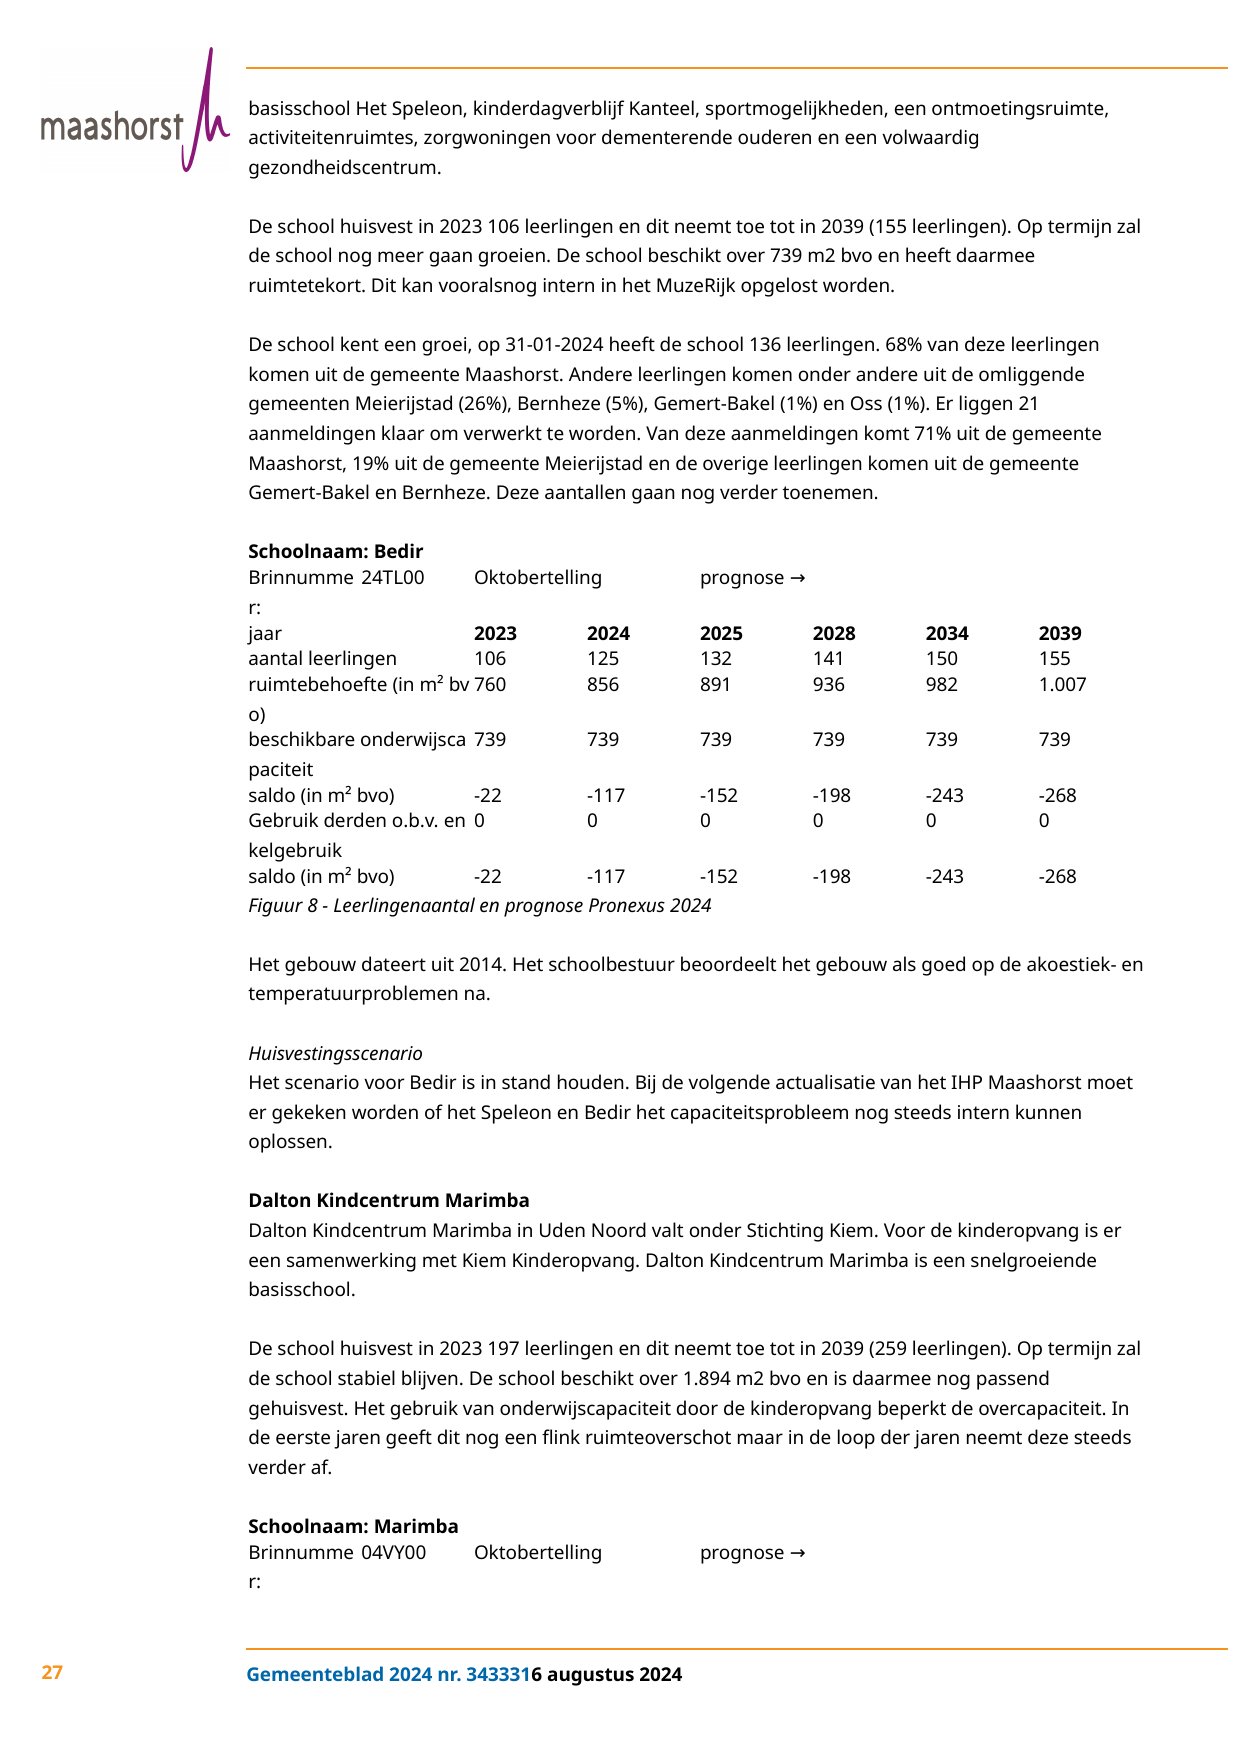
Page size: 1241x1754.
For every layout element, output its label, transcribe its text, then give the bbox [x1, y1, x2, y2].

table_cell 2023 [474, 620, 587, 645]
table_cell 739 [813, 726, 926, 782]
table_cell prognose → [700, 564, 1152, 620]
table_cell Brinnummer: [248, 1539, 361, 1594]
table_cell -243 [926, 782, 1038, 807]
table_cell 125 [587, 645, 700, 671]
table_cell 0 [474, 808, 587, 863]
table_cell 150 [926, 645, 1038, 671]
table_cell 739 [926, 726, 1038, 782]
table_cell aantal leerlingen [248, 645, 474, 671]
table_cell 132 [700, 645, 813, 671]
table_cell 0 [587, 808, 700, 863]
text Dalton Kindcentrum Marimba [248, 1188, 1152, 1213]
table_cell 24TL00 [361, 564, 474, 620]
text De school huisvest in 2023 106 leerlingen en dit neemt toe tot in 2039 (155 leerlingen). Op termijn zal de school nog meer gaan groeien. De school beschikt over 739 m2 bvo en heeft daarmee ruimtetekort. Dit kan vooralsnog intern in het MuzeRijk opgelost worden. [248, 213, 1152, 298]
text Figuur 8 - Leerlingenaantal en prognose Pronexus 2024 [248, 892, 1152, 917]
table_header Schoolnaam: Marimba [248, 1513, 1152, 1539]
table_cell 760 [474, 671, 587, 726]
table_header Schoolnaam: Bedir [248, 539, 1152, 564]
table_cell 856 [587, 671, 700, 726]
table_cell -117 [587, 863, 700, 888]
table_cell -268 [1039, 782, 1152, 807]
text De school kent een groei, op 31-01-2024 heeft de school 136 leerlingen. 68% van deze leerlingen komen uit de gemeente Maashorst. Andere leerlingen komen onder andere uit de omliggende gemeenten Meierijstad (26%), Bernheze (5%), Gemert-Bakel (1%) en Oss (1%). Er liggen 21 aanmeldingen klaar om verwerkt te worden. Van deze aanmeldingen komt 71% uit de gemeente Maashorst, 19% uit de gemeente Meierijstad en de overige leerlingen komen uit de gemeente Gemert-Bakel en Bernheze. Deze aantallen gaan nog verder toenemen. [248, 331, 1152, 505]
table_cell -22 [474, 863, 587, 888]
text Het scenario voor Bedir is in stand houden. Bij de volgende actualisatie van het IHP Maashorst moet er gekeken worden of het Speleon en Bedir het capaciteitsprobleem nog steeds intern kunnen oplossen. [248, 1069, 1152, 1154]
table_cell -268 [1039, 863, 1152, 888]
table_cell Brinnummer: [248, 564, 361, 620]
table_cell Oktobertelling [474, 1539, 700, 1594]
table_cell 2028 [813, 620, 926, 645]
table_cell beschikbare onderwijscapaciteit [248, 726, 474, 782]
table_cell 739 [1039, 726, 1152, 782]
table_cell 0 [926, 808, 1038, 863]
table_cell 891 [700, 671, 813, 726]
table_cell Gebruik derden o.b.v. enkelgebruik [248, 808, 474, 863]
table_cell saldo (in m² bvo) [248, 863, 474, 888]
table_cell prognose → [700, 1539, 1152, 1594]
text Dalton Kindcentrum Marimba in Uden Noord valt onder Stichting Kiem. Voor de kinderopvang is er een samenwerking met Kiem Kinderopvang. Dalton Kindcentrum Marimba is een snelgroeiende basisschool. [248, 1217, 1152, 1302]
table_cell 2024 [587, 620, 700, 645]
table_cell 982 [926, 671, 1038, 726]
table_cell saldo (in m² bvo) [248, 782, 474, 807]
text Het gebouw dateert uit 2014. Het schoolbestuur beoordeelt het gebouw als goed op de akoestiek- en temperatuurproblemen na. [248, 951, 1152, 1006]
table_cell 2034 [926, 620, 1038, 645]
table_cell -117 [587, 782, 700, 807]
table_cell 0 [813, 808, 926, 863]
table_cell 141 [813, 645, 926, 671]
table_cell -152 [700, 782, 813, 807]
table_cell 2039 [1039, 620, 1152, 645]
table_cell 739 [700, 726, 813, 782]
table_cell 106 [474, 645, 587, 671]
table_cell ruimtebehoefte (in m² bvo) [248, 671, 474, 726]
table_cell 936 [813, 671, 926, 726]
table_cell 04VY00 [361, 1539, 474, 1594]
table_cell 2025 [700, 620, 813, 645]
table_cell jaar [248, 620, 474, 645]
text De school huisvest in 2023 197 leerlingen en dit neemt toe tot in 2039 (259 leerlingen). Op termijn zal de school stabiel blijven. De school beschikt over 1.894 m2 bvo en is daarmee nog passend gehuisvest. Het gebruik van onderwijscapaciteit door de kinderopvang beperkt de overcapaciteit. In de eerste jaren geeft dit nog een flink ruimteoverschot maar in de loop der jaren neemt deze steeds verder af. [248, 1336, 1152, 1479]
table_cell -22 [474, 782, 587, 807]
text Huisvestingsscenario [248, 1040, 1152, 1065]
table_cell 155 [1039, 645, 1152, 671]
table_cell -198 [813, 863, 926, 888]
table_cell 0 [1039, 808, 1152, 863]
table_cell 739 [474, 726, 587, 782]
picture [41, 47, 231, 172]
table_cell -198 [813, 782, 926, 807]
table_cell 1.007 [1039, 671, 1152, 726]
table_cell -243 [926, 863, 1038, 888]
table_cell Oktobertelling [474, 564, 700, 620]
table_cell -152 [700, 863, 813, 888]
text basisschool Het Speleon, kinderdagverblijf Kanteel, sportmogelijkheden, een ontmoetingsruimte, activiteitenruimtes, zorgwoningen voor dementerende ouderen en een volwaardig gezondheidscentrum. [248, 95, 1152, 180]
table_cell 0 [700, 808, 813, 863]
table_cell 739 [587, 726, 700, 782]
